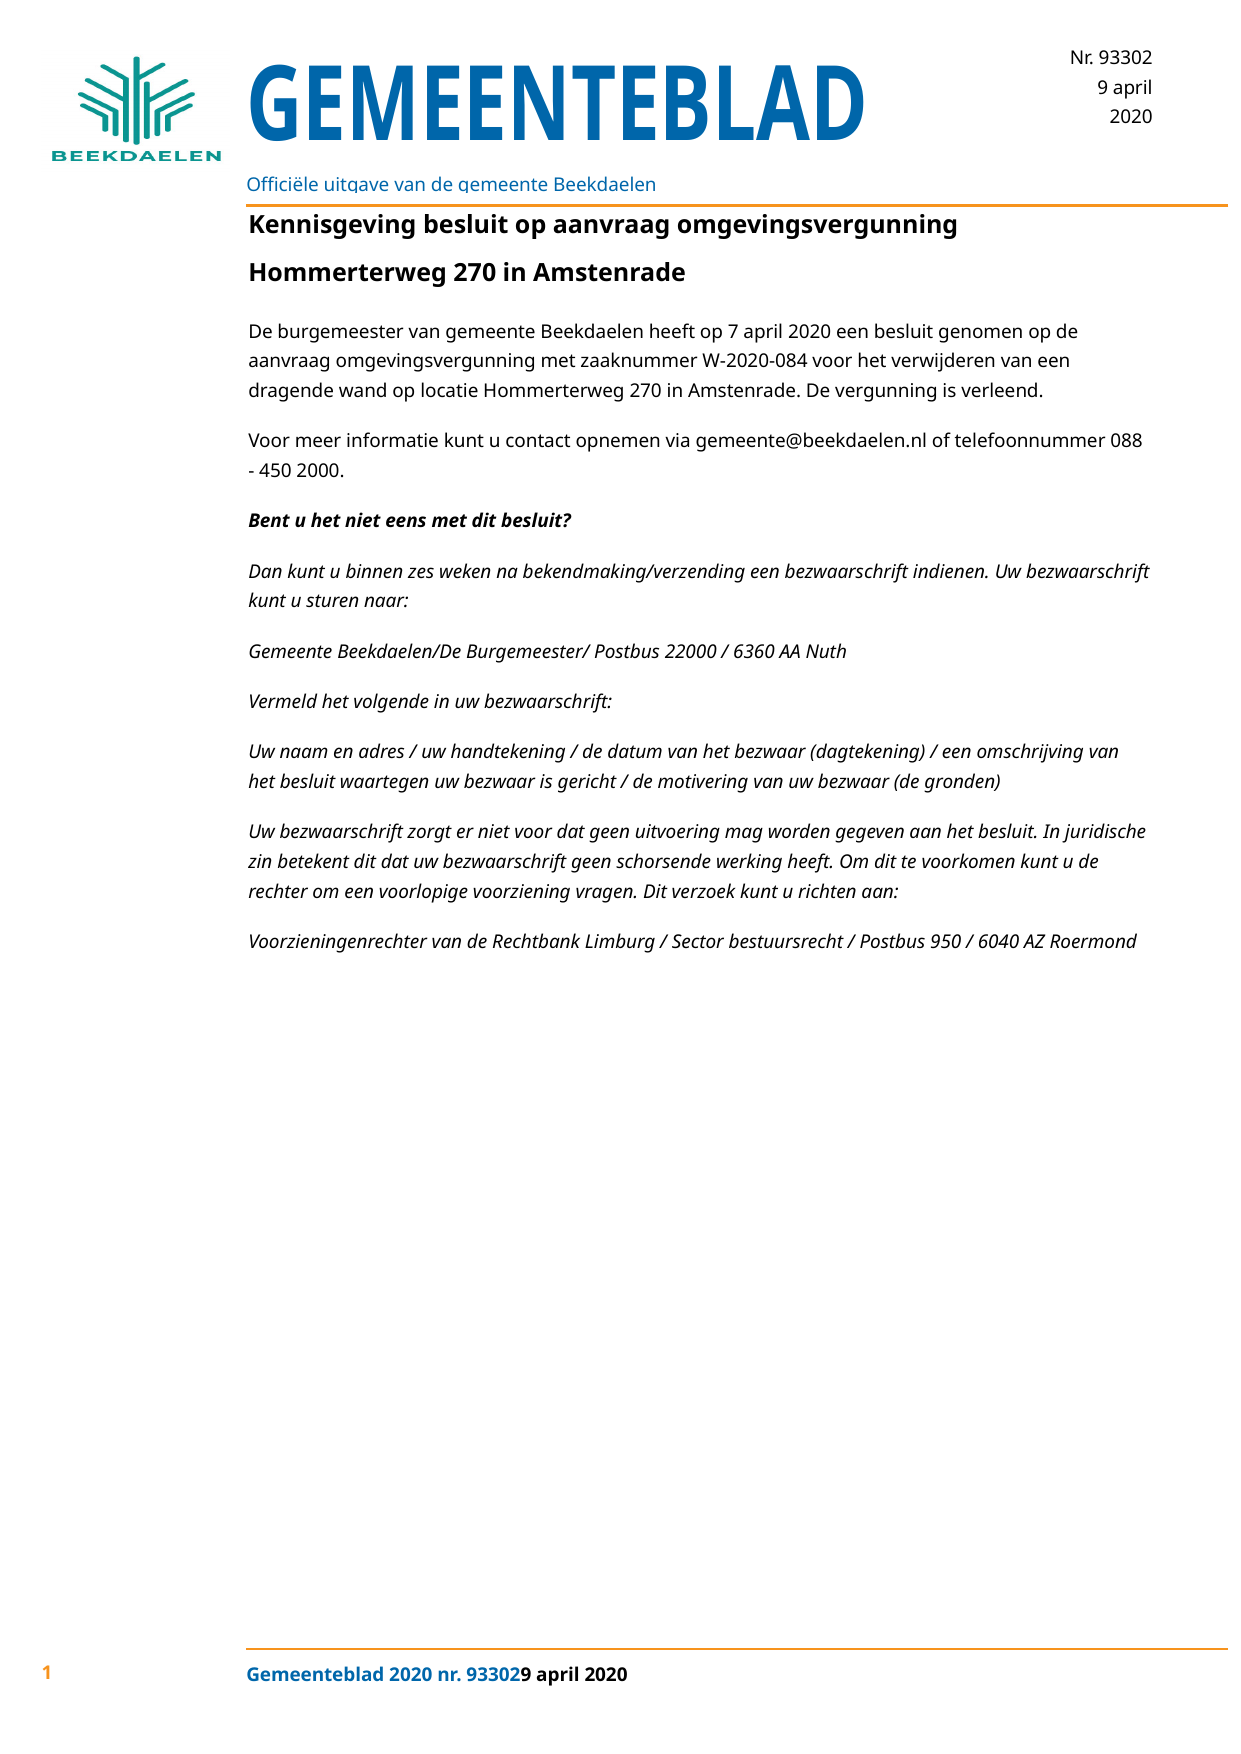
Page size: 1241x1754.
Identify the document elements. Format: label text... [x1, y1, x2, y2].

text Kennisgeving besluit op aanvraag omgevingsvergunning Hommerterweg 270 in Amstenrade [248, 207, 1152, 288]
text Uw bezwaarschrift zorgt er niet voor dat geen uitvoering mag worden gegeven aan het besluit. In juridische zin betekent dit dat uw bezwaarschrift geen schorsende werking heeft. Om dit te voorkomen kunt u de rechter om een voorlopige voorziening vragen. Dit verzoek kunt u richten aan: [248, 819, 1152, 904]
text Dan kunt u binnen zes weken na bekendmaking/verzending een bezwaarschrift indienen. Uw bezwaarschrift kunt u sturen naar: [248, 558, 1152, 613]
text De burgemeester van gemeente Beekdaelen heeft op 7 april 2020 een besluit genomen op de aanvraag omgevingsvergunning met zaaknummer W-2020-084 voor het verwijderen van een dragende wand op locatie Hommerterweg 270 in Amstenrade. De vergunning is verleend. [248, 318, 1152, 403]
text Voor meer informatie kunt u contact opnemen via gemeente@beekdaelen.nl of telefoonnummer 088 - 450 2000. [248, 427, 1152, 483]
text Vermeld het volgende in uw bezwaarschrift: [248, 688, 1152, 714]
picture [41, 47, 231, 172]
text Bent u het niet eens met dit besluit? [248, 507, 1152, 533]
text Uw naam en adres / uw handtekening / de datum van het bezwaar (dagtekening) / een omschrijving van het besluit waartegen uw bezwaar is gericht / de motivering van uw bezwaar (de gronden) [248, 739, 1152, 794]
text Voorzieningenrechter van de Rechtbank Limburg / Sector bestuursrecht / Postbus 950 / 6040 AZ Roermond [248, 928, 1152, 954]
text Gemeente Beekdaelen/De Burgemeester/ Postbus 22000 / 6360 AA Nuth [248, 638, 1152, 664]
